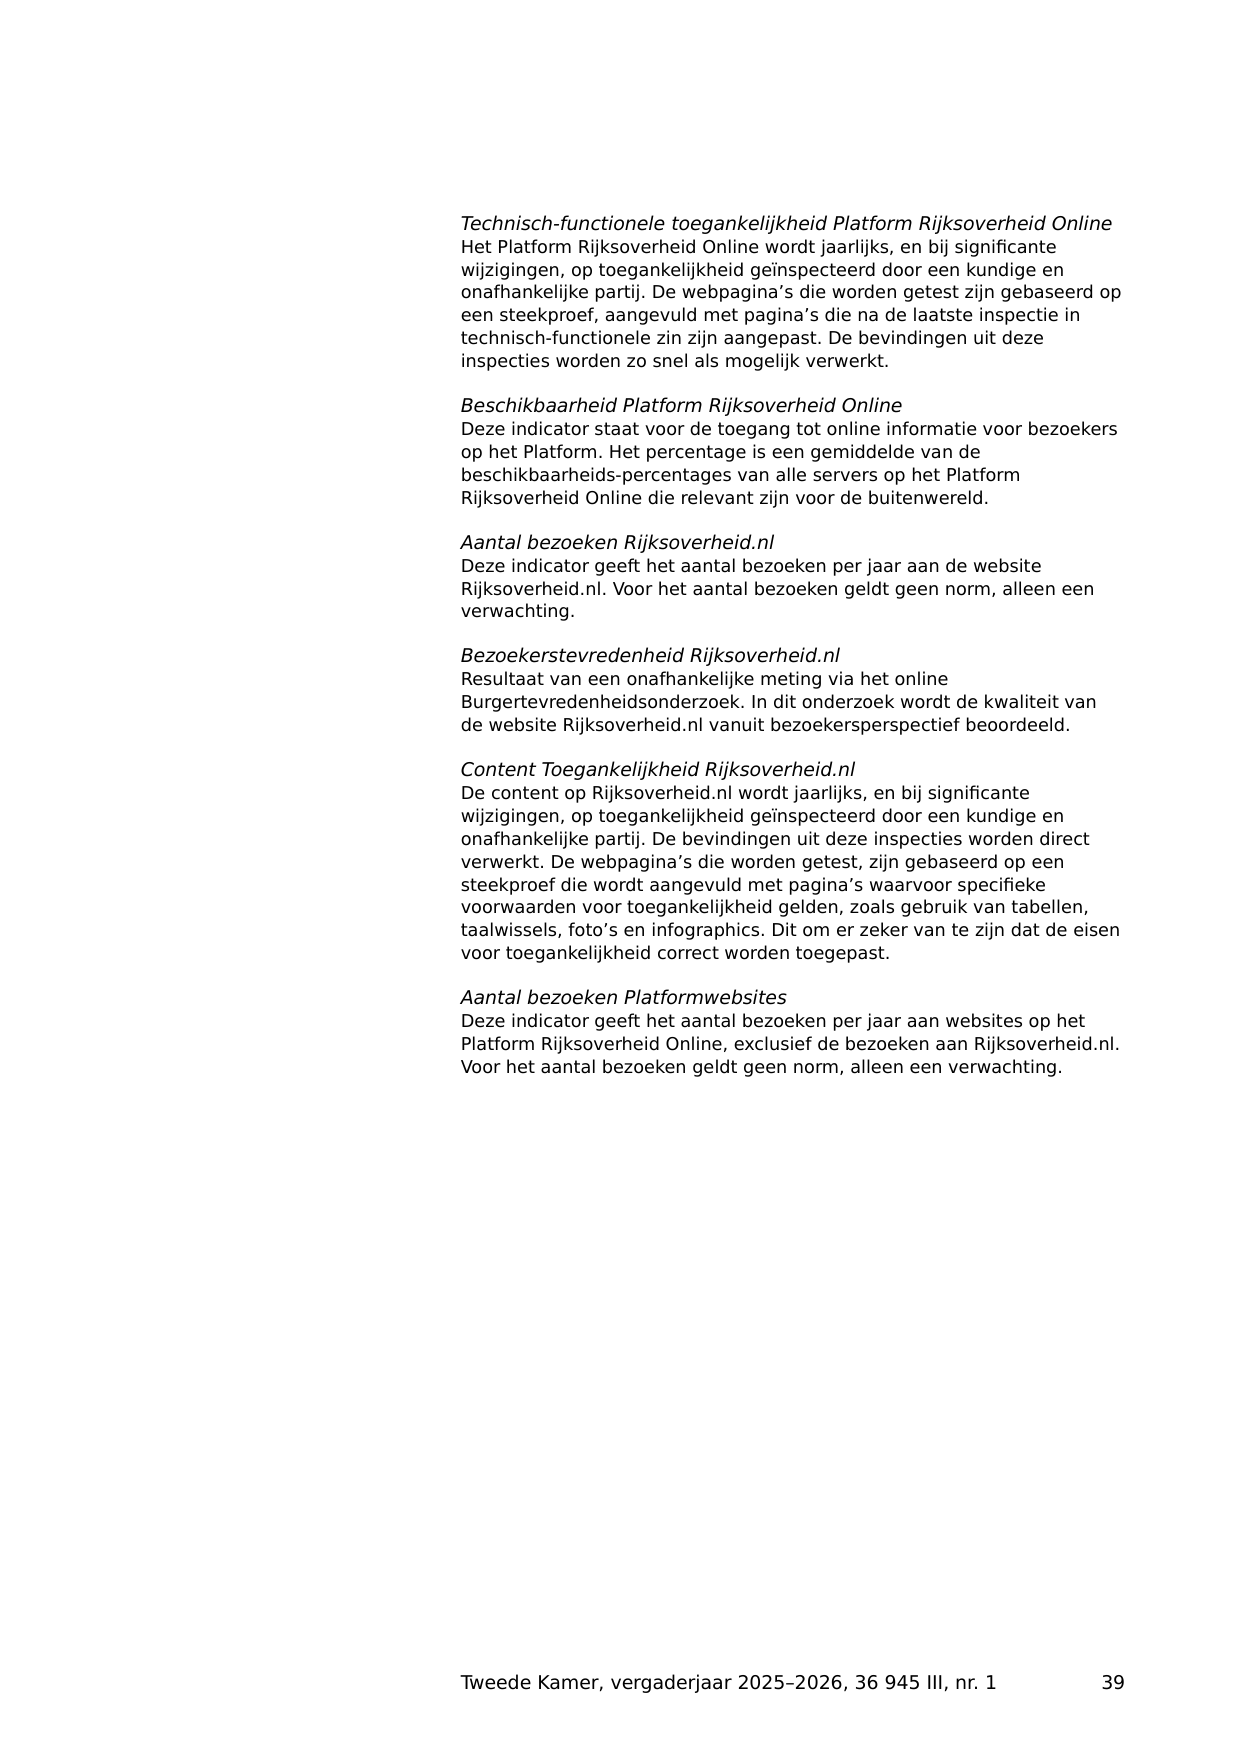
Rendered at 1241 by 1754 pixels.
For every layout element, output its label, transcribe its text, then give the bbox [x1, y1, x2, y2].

text Bezoekerstevredenheid Rijksoverheid.nl [461, 645, 1125, 667]
text Deze indicator geeft het aantal bezoeken per jaar aan de website Rijksoverheid.nl. Voor het aantal bezoeken geldt geen norm, alleen een verwachting. [461, 554, 1125, 622]
text Deze indicator staat voor de toegang tot online informatie voor bezoekers op het Platform. Het percentage is een gemiddelde van de beschikbaarheids-percentages van alle servers op het Platform Rijksoverheid Online die relevant zijn voor de buitenwereld. [461, 417, 1125, 509]
text Content Toegankelijkheid Rijksoverheid.nl [461, 759, 1125, 781]
text Deze indicator geeft het aantal bezoeken per jaar aan websites op het Platform Rijksoverheid Online, exclusief de bezoeken aan Rijksoverheid.nl. Voor het aantal bezoeken geldt geen norm, alleen een verwachting. [461, 1009, 1125, 1078]
text Het Platform Rijksoverheid Online wordt jaarlijks, en bij significante wijzigingen, op toegankelijkheid geïnspecteerd door een kundige en onafhankelijke partij. De webpagina’s die worden getest zijn gebaseerd op een steekproef, aangevuld met pagina’s die na de laatste inspectie in technisch-functionele zin zijn aangepast. De bevindingen uit deze inspecties worden zo snel als mogelijk verwerkt. [461, 235, 1125, 372]
text Beschikbaarheid Platform Rijksoverheid Online [461, 395, 1125, 417]
text De content op Rijksoverheid.nl wordt jaarlijks, en bij significante wijzigingen, op toegankelijkheid geïnspecteerd door een kundige en onafhankelijke partij. De bevindingen uit deze inspecties worden direct verwerkt. De webpagina’s die worden getest, zijn gebaseerd op een steekproef die wordt aangevuld met pagina’s waarvoor specifieke voorwaarden voor toegankelijkheid gelden, zoals gebruik van tabellen, taalwissels, foto’s en infographics. Dit om er zeker van te zijn dat de eisen voor toegankelijkheid correct worden toegepast. [461, 781, 1125, 964]
text Resultaat van een onafhankelijke meting via het online Burgertevredenheidsonderzoek. In dit onderzoek wordt de kwaliteit van de website Rijksoverheid.nl vanuit bezoekersperspectief beoordeeld. [461, 667, 1125, 736]
text Technisch-functionele toegankelijkheid Platform Rijksoverheid Online [461, 213, 1125, 235]
text Aantal bezoeken Platformwebsites [461, 987, 1125, 1009]
text Aantal bezoeken Rijksoverheid.nl [461, 532, 1125, 554]
